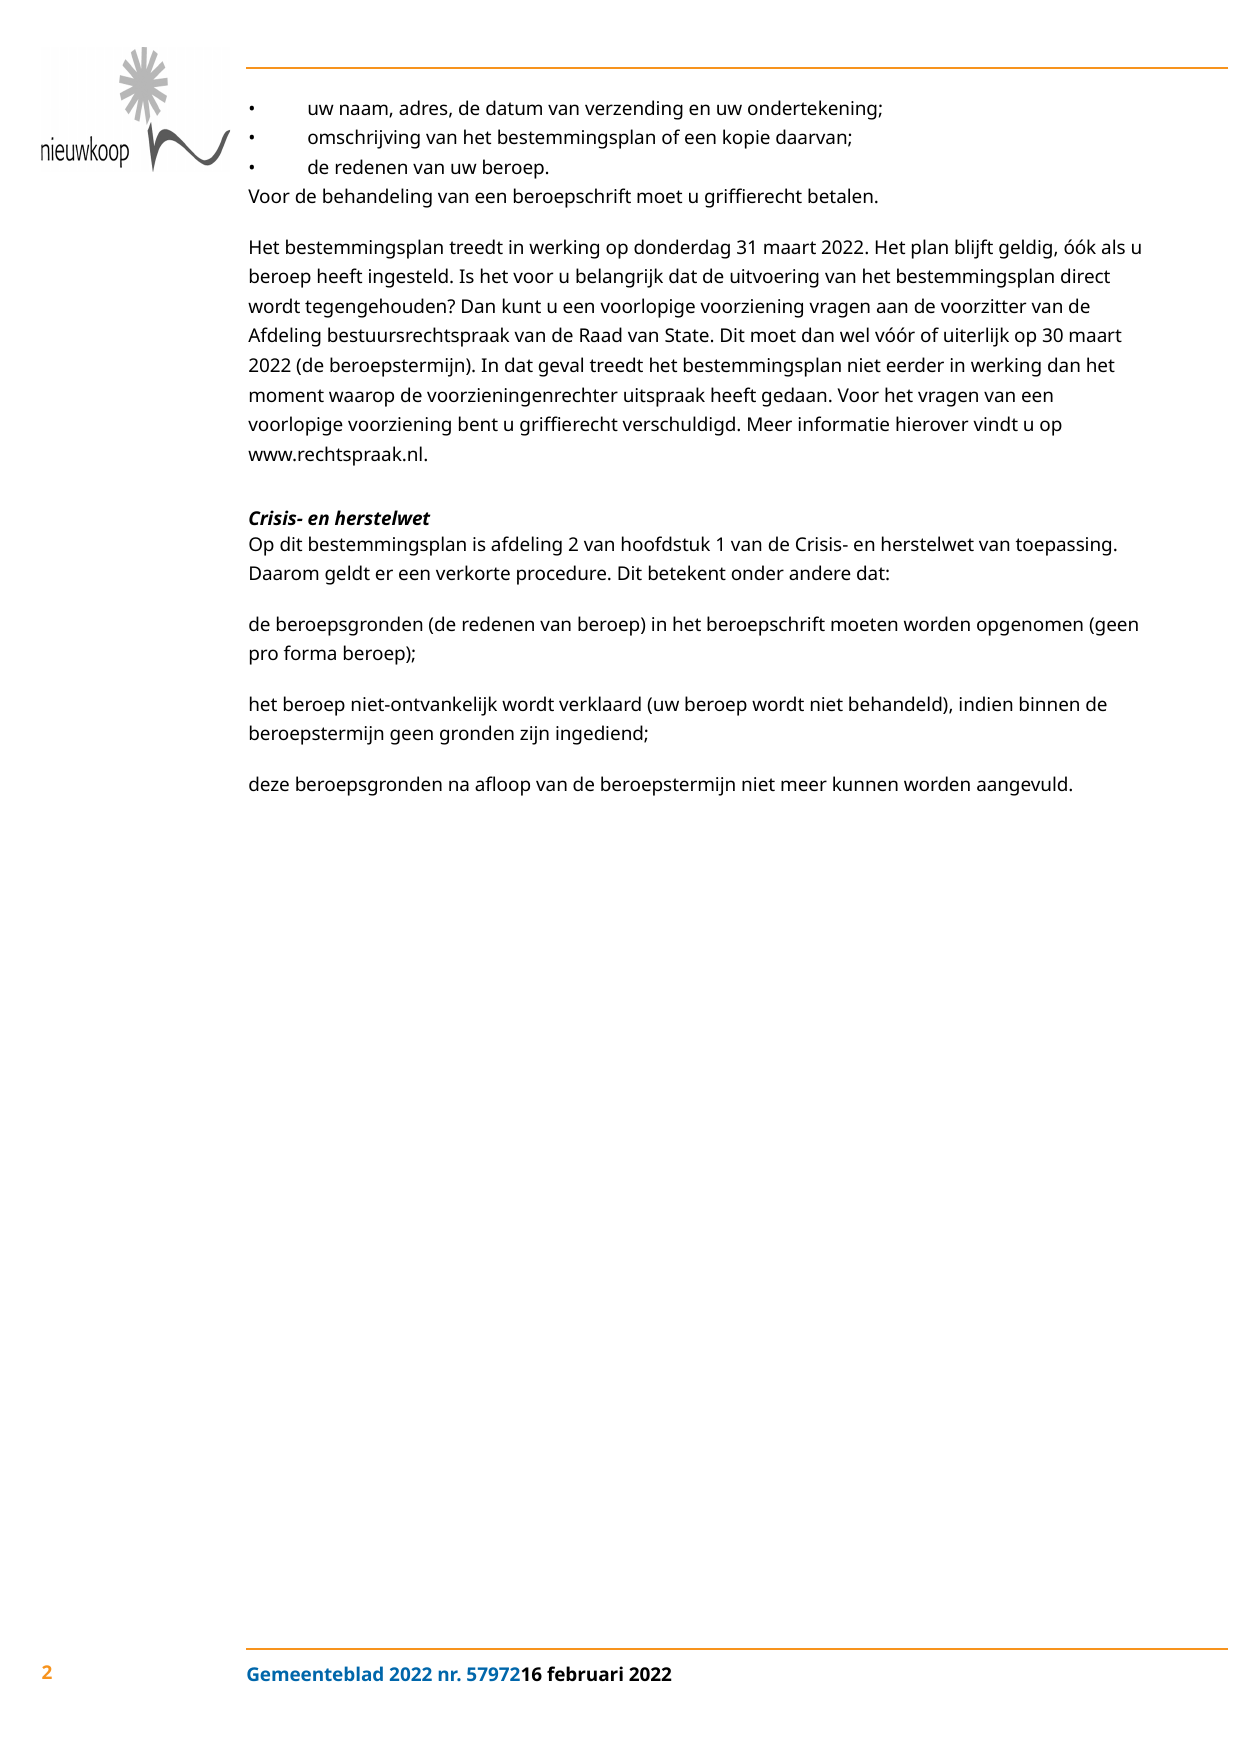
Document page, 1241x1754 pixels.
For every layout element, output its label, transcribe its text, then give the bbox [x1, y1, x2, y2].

text de beroepsgronden (de redenen van beroep) in het beroepschrift moeten worden opgenomen (geen pro forma beroep); [248, 611, 1152, 666]
picture [41, 47, 231, 172]
list de redenen van uw beroep. [248, 154, 1152, 180]
list uw naam, adres, de datum van verzending en uw ondertekening; [248, 95, 1152, 121]
text Het bestemmingsplan treedt in werking op donderdag 31 maart 2022. Het plan blijft geldig, óók als u beroep heeft ingesteld. Is het voor u belangrijk dat de uitvoering van het bestemmingsplan direct wordt tegengehouden? Dan kunt u een voorlopige voorziening vragen aan de voorzitter van de Afdeling bestuursrechtspraak van de Raad van State. Dit moet dan wel vóór of uiterlijk op 30 maart 2022 (de beroepstermijn). In dat geval treedt het bestemmingsplan niet eerder in werking dan het moment waarop de voorzieningenrechter uitspraak heeft gedaan. Voor het vragen van een voorlopige voorziening bent u griffierecht verschuldigd. Meer informatie hierover vindt u op www.rechtspraak.nl. [248, 234, 1152, 467]
text deze beroepsgronden na afloop van de beroepstermijn niet meer kunnen worden aangevuld. [248, 771, 1152, 796]
list omschrijving van het bestemmingsplan of een kopie daarvan; [248, 124, 1152, 150]
text Op dit bestemmingsplan is afdeling 2 van hoofdstuk 1 van de Crisis- en herstelwet van toepassing. Daarom geldt er een verkorte procedure. Dit betekent onder andere dat: [248, 531, 1152, 586]
text Voor de behandeling van een beroepschrift moet u griffierecht betalen. [248, 183, 1152, 209]
text Crisis- en herstelwet [248, 505, 1152, 531]
text het beroep niet-ontvankelijk wordt verklaard (uw beroep wordt niet behandeld), indien binnen de beroepstermijn geen gronden zijn ingediend; [248, 691, 1152, 746]
